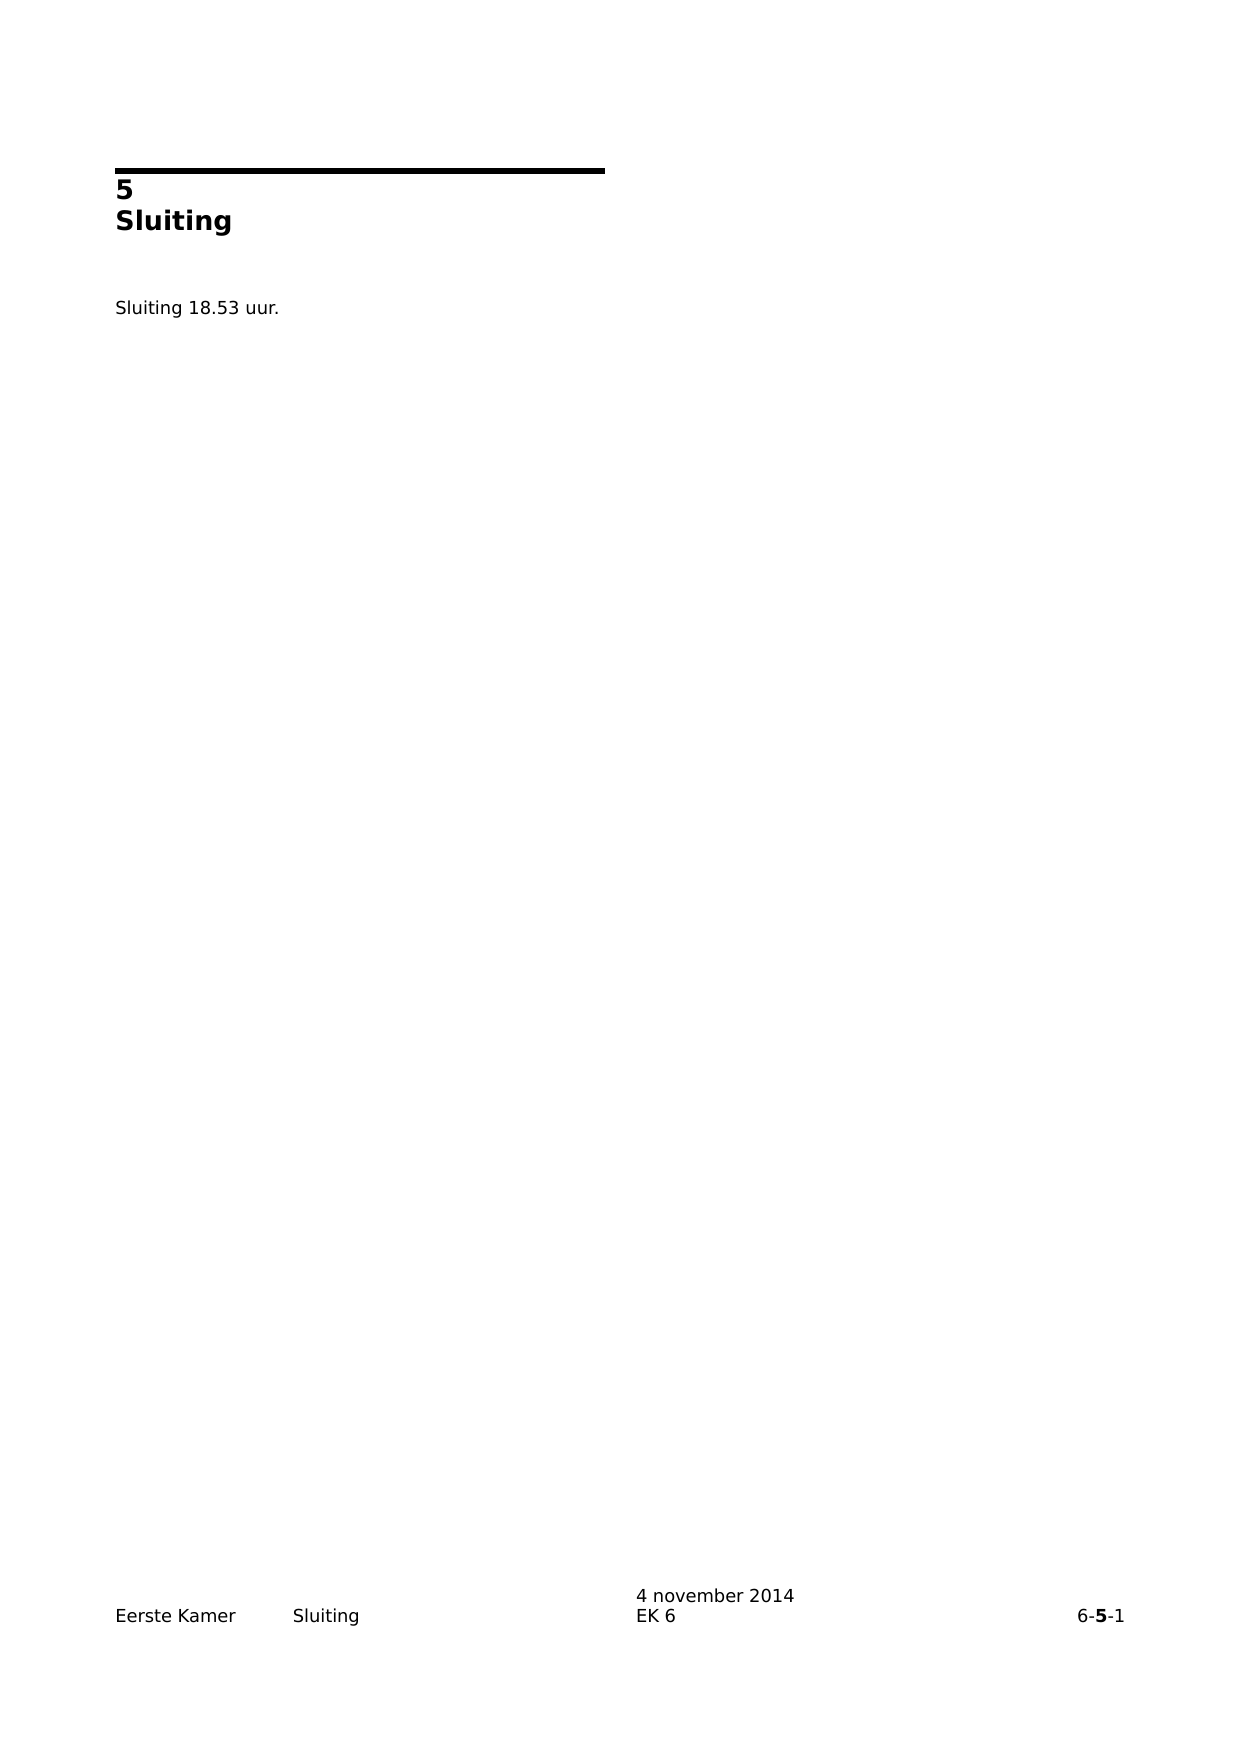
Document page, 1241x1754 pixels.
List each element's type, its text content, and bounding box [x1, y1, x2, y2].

text Sluiting 18.53 uur. [115, 298, 605, 318]
title 5 Sluiting [115, 174, 605, 237]
